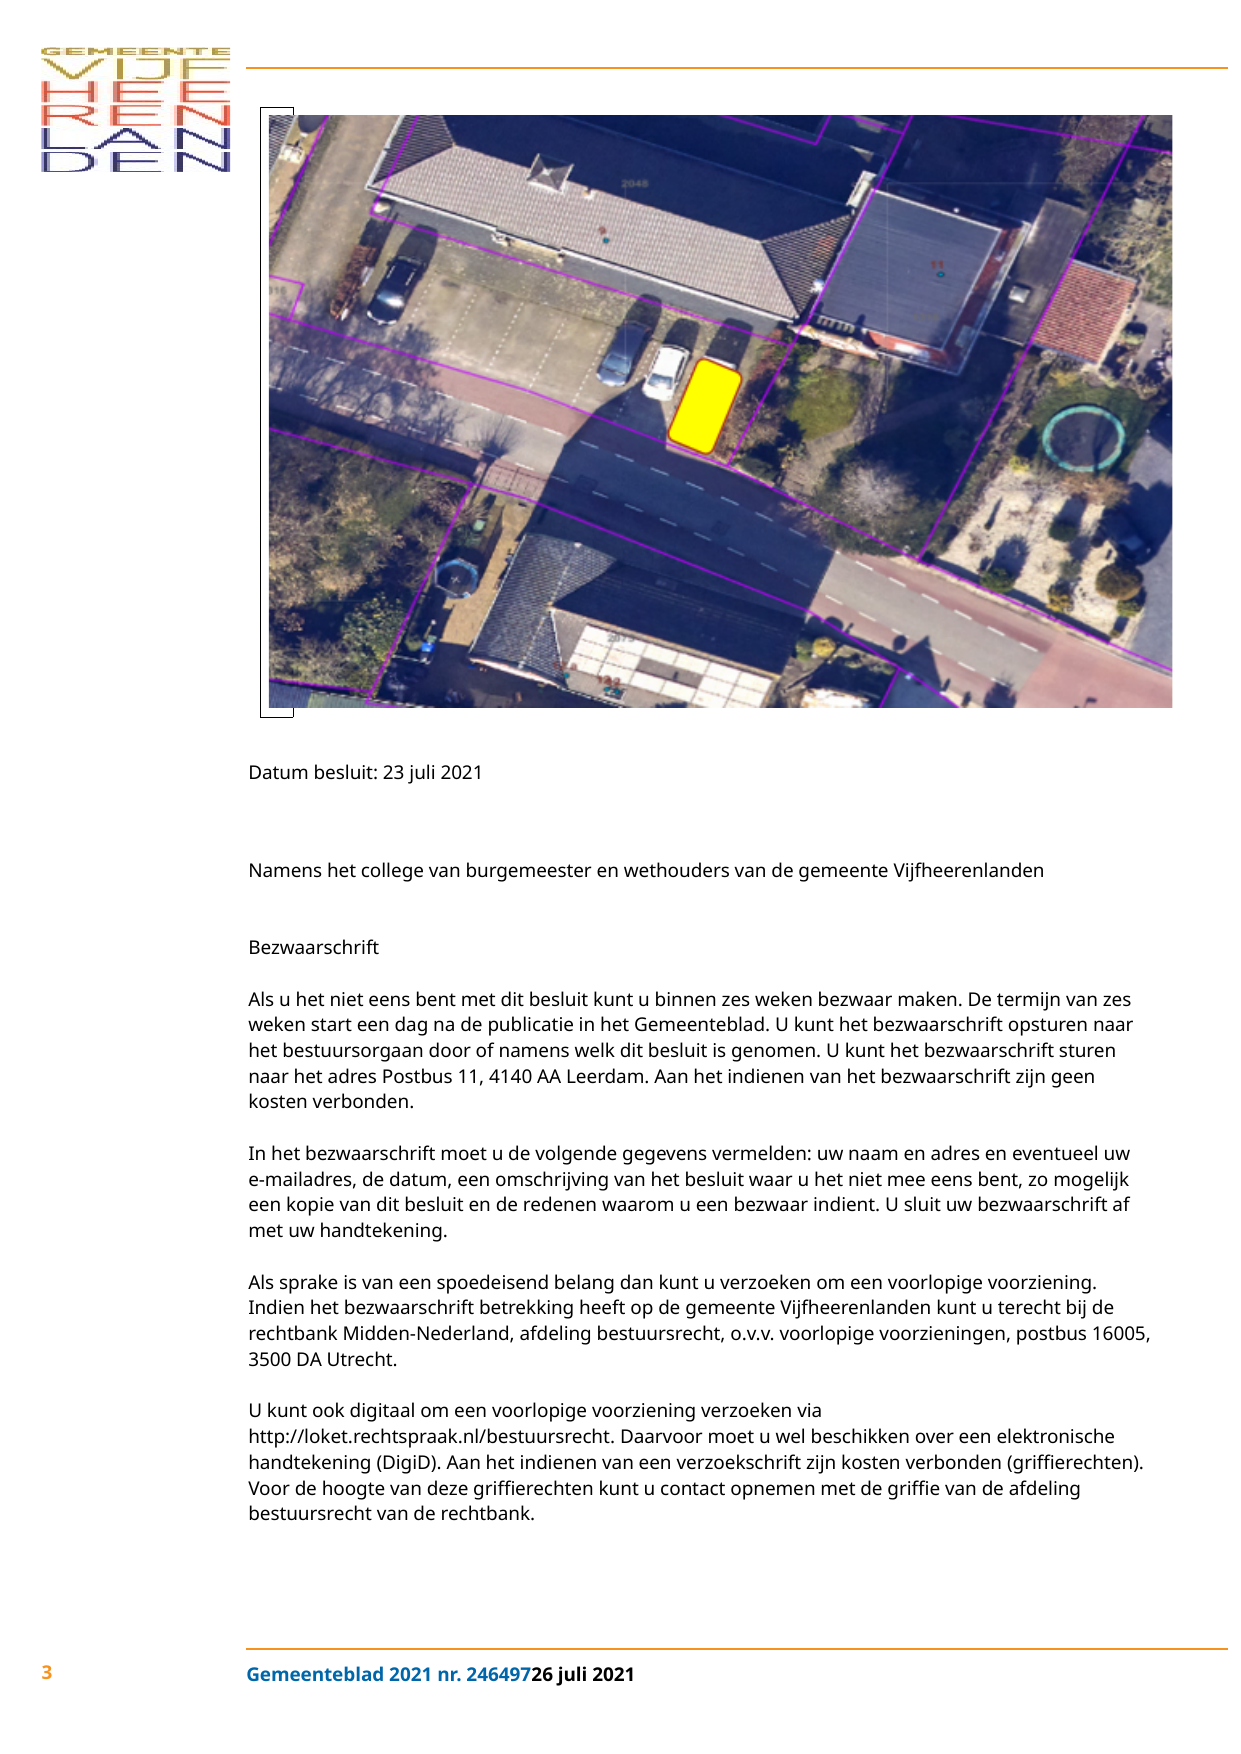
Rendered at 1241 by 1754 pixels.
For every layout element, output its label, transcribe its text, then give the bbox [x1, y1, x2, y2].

text Als sprake is van een spoedeisend belang dan kunt u verzoeken om een voorlopige voorziening. Indien het bezwaarschrift betrekking heeft op de gemeente Vijfheerenlanden kunt u terecht bij de rechtbank Midden-Nederland, afdeling bestuursrecht, o.v.v. voorlopige voorzieningen, postbus 16005, 3500 DA Utrecht. [248, 1269, 1152, 1372]
picture [268, 115, 1173, 708]
picture [41, 47, 231, 172]
text Datum besluit: 23 juli 2021 [248, 759, 1152, 785]
text U kunt ook digitaal om een voorlopige voorziening verzoeken via http://loket.rechtspraak.nl/bestuursrecht. Daarvoor moet u wel beschikken over een elektronische handtekening (DigiD). Aan het indienen van een verzoekschrift zijn kosten verbonden (griffierechten). Voor de hoogte van deze griffierechten kunt u contact opnemen met de griffie van de afdeling bestuursrecht van de rechtbank. [248, 1397, 1152, 1526]
text Als u het niet eens bent met dit besluit kunt u binnen zes weken bezwaar maken. De termijn van zes weken start een dag na de publicatie in het Gemeenteblad. U kunt het bezwaarschrift opsturen naar het bestuursorgaan door of namens welk dit besluit is genomen. U kunt het bezwaarschrift sturen naar het adres Postbus 11, 4140 AA Leerdam. Aan het indienen van het bezwaarschrift zijn geen kosten verbonden. [248, 986, 1152, 1114]
text Bezwaarschrift [248, 934, 1152, 960]
text Namens het college van burgemeester en wethouders van de gemeente Vijfheerenlanden [248, 857, 1152, 883]
text In het bezwaarschrift moet u de volgende gegevens vermelden: uw naam en adres en eventueel uw e-mailadres, de datum, een omschrijving van het besluit waar u het niet mee eens bent, zo mogelijk een kopie van dit besluit en de redenen waarom u een bezwaar indient. U sluit uw bezwaarschrift af met uw handtekening. [248, 1140, 1152, 1243]
